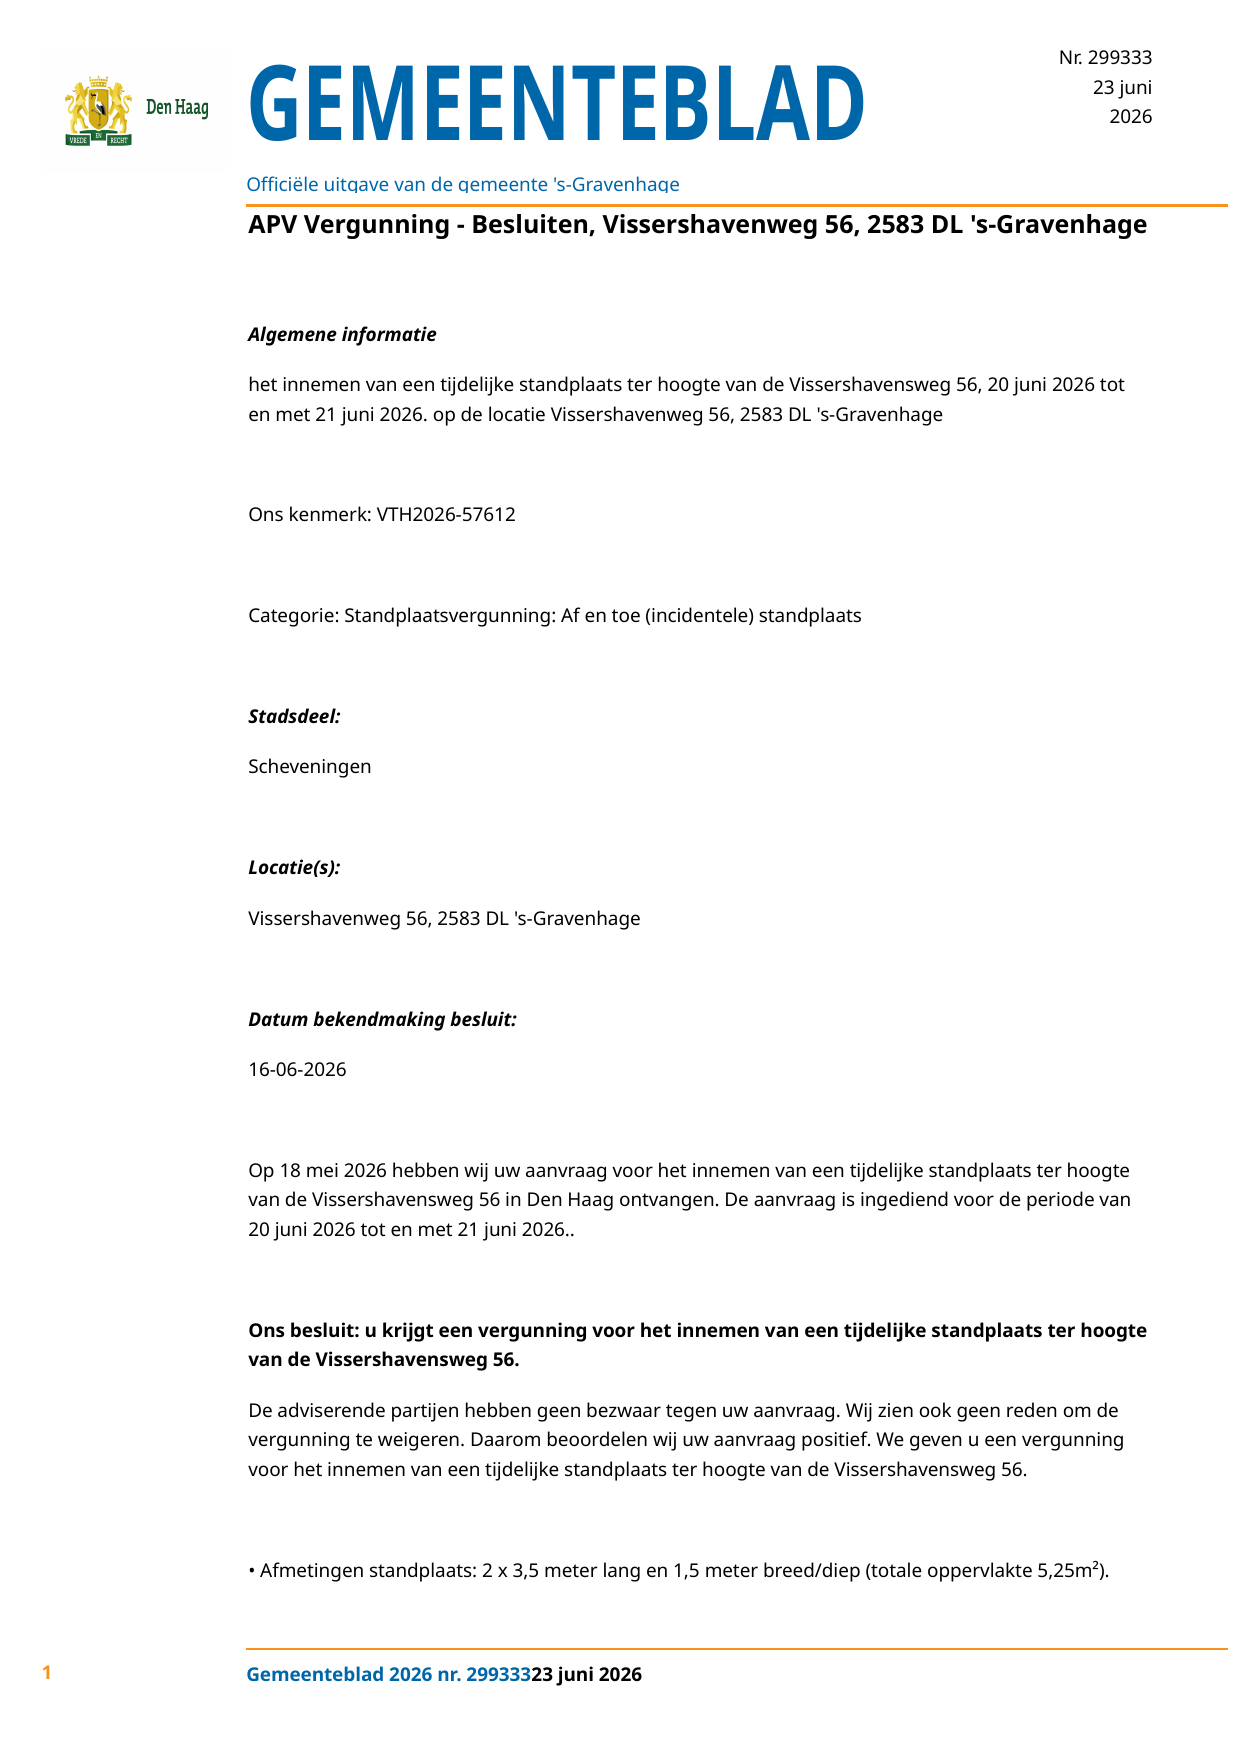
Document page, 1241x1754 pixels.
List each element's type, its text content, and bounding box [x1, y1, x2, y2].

picture [41, 47, 231, 172]
text Ons besluit: u krijgt een vergunning voor het innemen van een tijdelijke standplaats ter hoogte van de Vissershavensweg 56. [248, 1317, 1152, 1372]
text De adviserende partijen hebben geen bezwaar tegen uw aanvraag. Wij zien ook geen reden om de vergunning te weigeren. Daarom beoordelen wij uw aanvraag positief. We geven u een vergunning voor het innemen van een tijdelijke standplaats ter hoogte van de Vissershavensweg 56. [248, 1397, 1152, 1482]
text Categorie: Standplaatsvergunning: Af en toe (incidentele) standplaats [248, 602, 1152, 628]
text APV Vergunning - Besluiten, Vissershavenweg 56, 2583 DL 's-Gravenhage [248, 207, 1152, 241]
text 16-06-2026 [248, 1056, 1152, 1082]
text Vissershavenweg 56, 2583 DL 's-Gravenhage [248, 905, 1152, 931]
text Op 18 mei 2026 hebben wij uw aanvraag voor het innemen van een tijdelijke standplaats ter hoogte van de Vissershavensweg 56 in Den Haag ontvangen. De aanvraag is ingediend voor de periode van 20 juni 2026 tot en met 21 juni 2026.. [248, 1157, 1152, 1242]
text Ons kenmerk: VTH2026-57612 [248, 502, 1152, 527]
text Datum bekendmaking besluit: [248, 1006, 1152, 1031]
text Scheveningen [248, 754, 1152, 779]
text Algemene informatie [248, 321, 1152, 346]
text het innemen van een tijdelijke standplaats ter hoogte van de Vissershavensweg 56, 20 juni 2026 tot en met 21 juni 2026. op de locatie Vissershavenweg 56, 2583 DL 's-Gravenhage [248, 371, 1152, 426]
text Locatie(s): [248, 854, 1152, 880]
text • Afmetingen standplaats: 2 x 3,5 meter lang en 1,5 meter breed/diep (totale oppervlakte 5,25m²). [248, 1557, 1152, 1583]
text Stadsdeel: [248, 703, 1152, 729]
